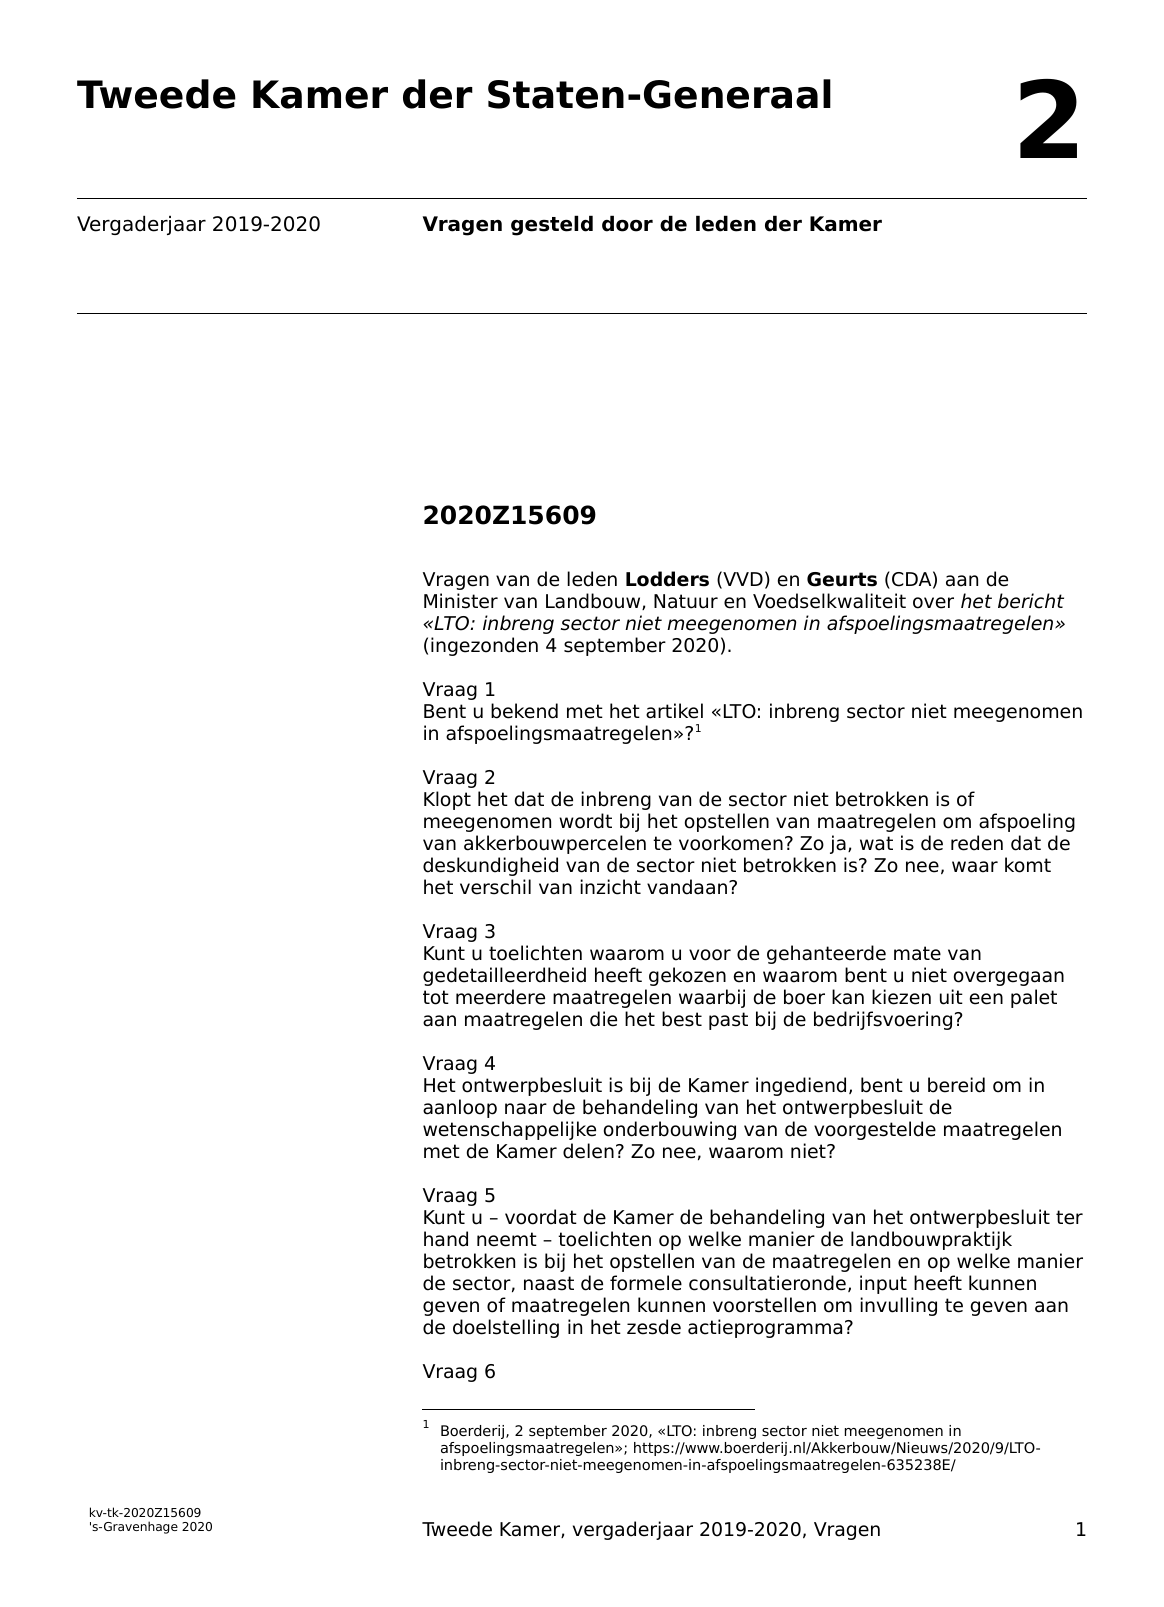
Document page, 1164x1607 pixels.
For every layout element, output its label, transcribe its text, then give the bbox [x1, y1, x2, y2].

text 2020Z15609 [422, 501, 1087, 531]
text Vraag 3 [422, 921, 1087, 943]
text Kunt u – voordat de Kamer de behandeling van het ontwerpbesluit ter hand neemt – toelichten op welke manier de landbouwpraktijk betrokken is bij het opstellen van de maatregelen en op welke manier de sector, naast de formele consultatieronde, input heeft kunnen geven of maatregelen kunnen voorstellen om invulling te geven aan de doelstelling in het zesde actieprogramma? [422, 1207, 1087, 1339]
text Vraag 1 [422, 679, 1087, 701]
text kv-tk-2020Z15609 [88, 1506, 323, 1520]
text 's-Gravenhage 2020 [88, 1520, 323, 1534]
text Vraag 4 [422, 1053, 1087, 1075]
text Vragen van de leden Lodders (VVD) en Geurts (CDA) aan de Minister van Landbouw, Natuur en Voedselkwaliteit over het bericht «LTO: inbreng sector niet meegenomen in afspoelingsmaatregelen» (ingezonden 4 september 2020). [422, 569, 1087, 657]
text Vraag 6 [422, 1361, 1087, 1383]
text Kunt u toelichten waarom u voor de gehanteerde mate van gedetailleerdheid heeft gekozen en waarom bent u niet overgegaan tot meerdere maatregelen waarbij de boer kan kiezen uit een palet aan maatregelen die het best past bij de bedrijfsvoering? [422, 943, 1087, 1031]
table_header 2 [886, 59, 1087, 198]
text Boerderij, 2 september 2020, «LTO: inbreng sector niet meegenomen in afspoelingsmaatregelen»; https://www.boerderij.nl/Akkerbouw/Nieuws/2020/9/LTO-inbreng-sector-niet-meegenomen-in-afspoelingsmaatregelen-635238E/ [422, 1418, 1087, 1474]
text Bent u bekend met het artikel «LTO: inbreng sector niet meegenomen in afspoelingsmaatregelen»? [422, 701, 1087, 745]
text Klopt het dat de inbreng van de sector niet betrokken is of meegenomen wordt bij het opstellen van maatregelen om afspoeling van akkerbouwpercelen te voorkomen? Zo ja, wat is de reden dat de deskundigheid van de sector niet betrokken is? Zo nee, waar komt het verschil van inzicht vandaan? [422, 789, 1087, 899]
text Vraag 5 [422, 1185, 1087, 1207]
table_cell Vragen gesteld door de leden der Kamer [422, 199, 1087, 313]
table_cell Vergaderjaar 2019-2020 [77, 199, 422, 313]
table_header Tweede Kamer der Staten-Generaal [77, 59, 886, 198]
text Vraag 2 [422, 767, 1087, 789]
text Het ontwerpbesluit is bij de Kamer ingediend, bent u bereid om in aanloop naar de behandeling van het ontwerpbesluit de wetenschappelijke onderbouwing van de voorgestelde maatregelen met de Kamer delen? Zo nee, waarom niet? [422, 1075, 1087, 1163]
